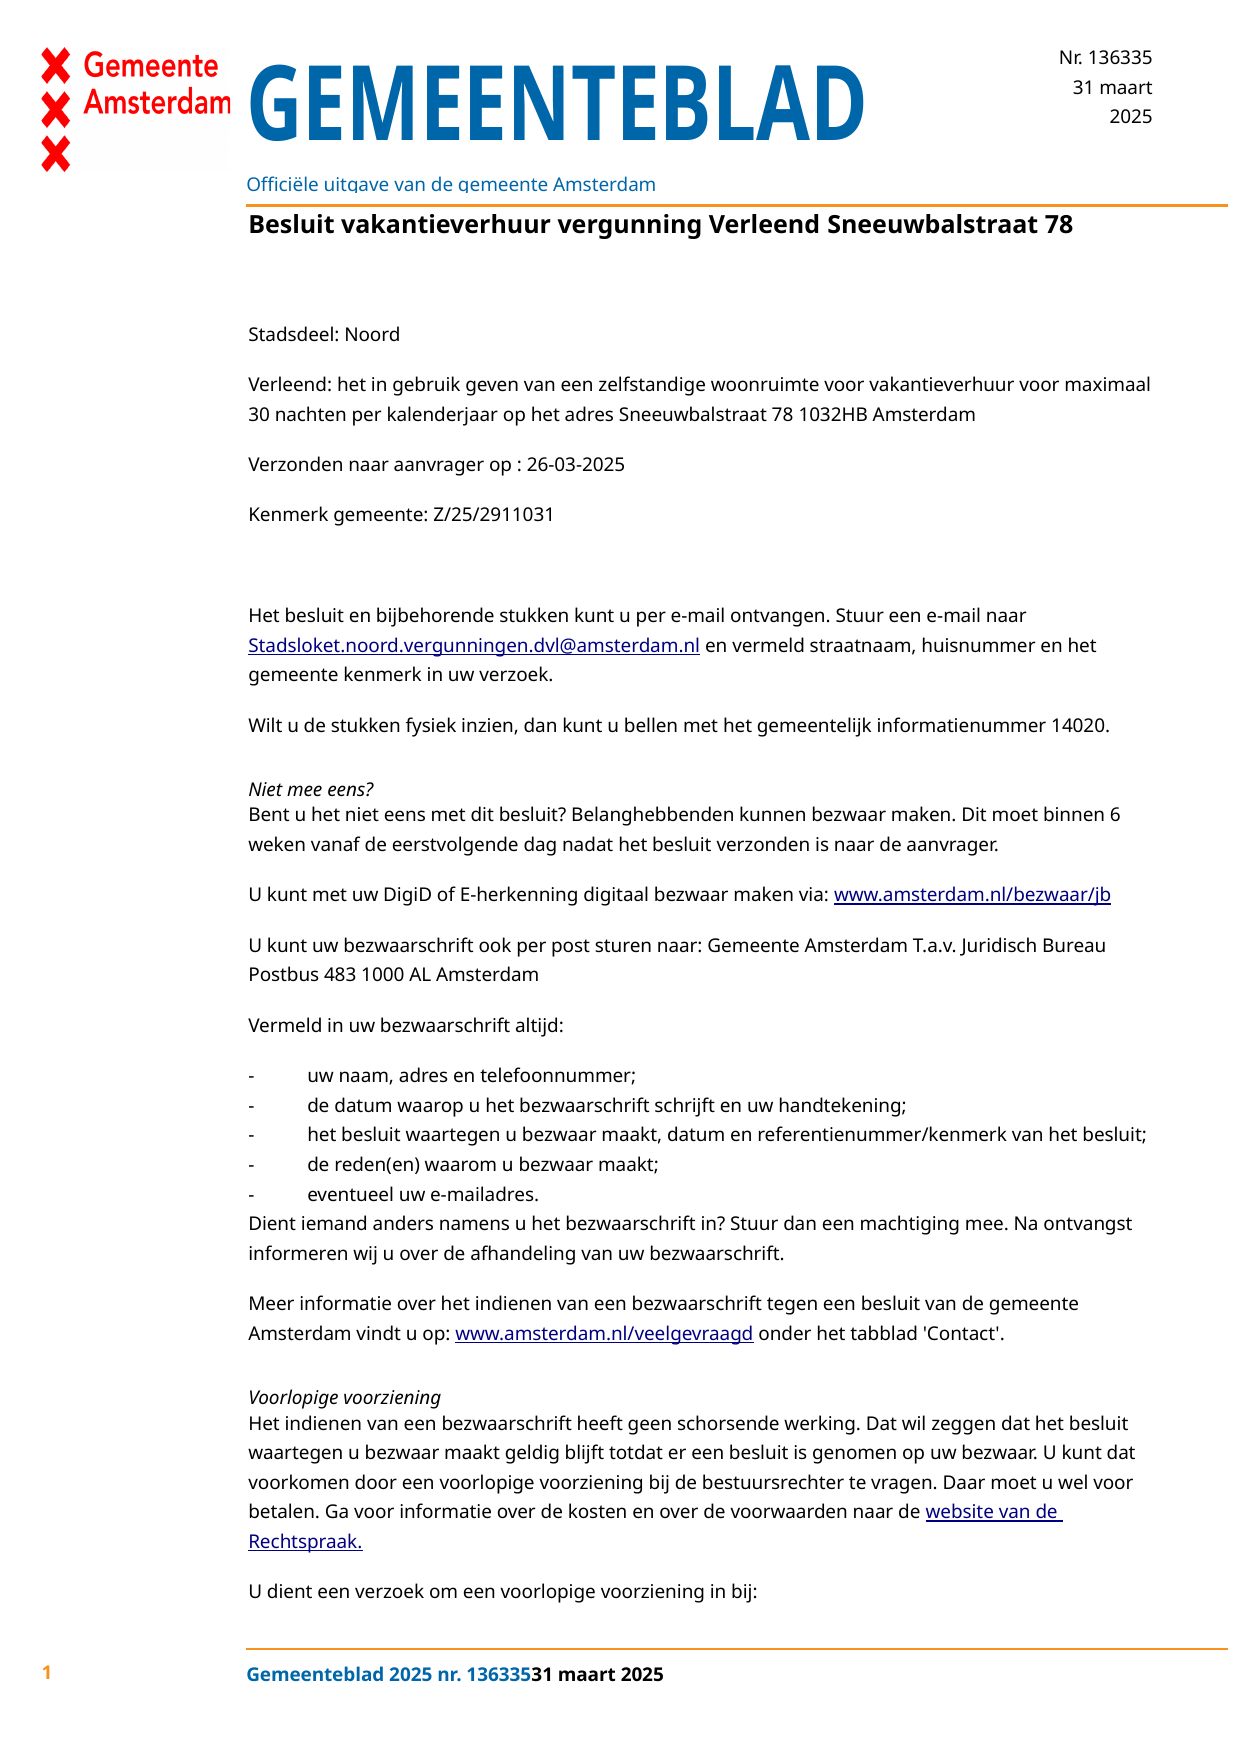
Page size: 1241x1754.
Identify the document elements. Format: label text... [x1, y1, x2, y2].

text Vermeld in uw bezwaarschrift altijd: [248, 1012, 1152, 1038]
text Meer informatie over het indienen van een bezwaarschrift tegen een besluit van de gemeente Amsterdam vindt u op: www.amsterdam.nl/veelgevraagd onder het tabblad 'Contact'. [248, 1290, 1152, 1346]
text Verzonden naar aanvrager op : 26-03-2025 [248, 451, 1152, 477]
text Stadsdeel: Noord [248, 321, 1152, 346]
text Dient iemand anders namens u het bezwaarschrift in? Stuur dan een machtiging mee. Na ontvangst informeren wij u over de afhandeling van uw bezwaarschrift. [248, 1210, 1152, 1266]
picture [41, 47, 231, 172]
list de reden(en) waarom u bezwaar maakt; [248, 1151, 1152, 1177]
text Het besluit en bijbehorende stukken kunt u per e-mail ontvangen. Stuur een e-mail naar Stadsloket.noord.vergunningen.dvl@amsterdam.nl en vermeld straatnaam, huisnummer en het gemeente kenmerk in uw verzoek. [248, 602, 1152, 687]
text Wilt u de stukken fysiek inzien, dan kunt u bellen met het gemeentelijk informatienummer 14020. [248, 712, 1152, 738]
list eventueel uw e-mailadres. [248, 1181, 1152, 1207]
text U kunt met uw DigiD of E-herkenning digitaal bezwaar maken via: www.amsterdam.nl/bezwaar/jb [248, 882, 1152, 907]
text U kunt uw bezwaarschrift ook per post sturen naar: Gemeente Amsterdam T.a.v. Juridisch Bureau Postbus 483 1000 AL Amsterdam [248, 932, 1152, 987]
text Verleend: het in gebruik geven van een zelfstandige woonruimte voor vakantieverhuur voor maximaal 30 nachten per kalenderjaar op het adres Sneeuwbalstraat 78 1032HB Amsterdam [248, 371, 1152, 426]
text Kenmerk gemeente: Z/25/2911031 [248, 502, 1152, 527]
list de datum waarop u het bezwaarschrift schrijft en uw handtekening; [248, 1092, 1152, 1118]
text Bent u het niet eens met dit besluit? Belanghebbenden kunnen bezwaar maken. Dit moet binnen 6 weken vanaf de eerstvolgende dag nadat het besluit verzonden is naar de aanvrager. [248, 802, 1152, 857]
text Voorlopige voorziening [248, 1384, 1152, 1410]
text Niet mee eens? [248, 776, 1152, 802]
text Het indienen van een bezwaarschrift heeft geen schorsende werking. Dat wil zeggen dat het besluit waartegen u bezwaar maakt geldig blijft totdat er een besluit is genomen op uw bezwaar. U kunt dat voorkomen door een voorlopige voorziening bij de bestuursrechter te vragen. Daar moet u wel voor betalen. Ga voor informatie over de kosten en over de voorwaarden naar de website van de Rechtspraak. [248, 1410, 1152, 1554]
text U dient een verzoek om een voorlopige voorziening in bij: [248, 1578, 1152, 1604]
list uw naam, adres en telefoonnummer; [248, 1062, 1152, 1088]
list het besluit waartegen u bezwaar maakt, datum en referentienummer/kenmerk van het besluit; [248, 1122, 1152, 1147]
text Besluit vakantieverhuur vergunning Verleend Sneeuwbalstraat 78 [248, 207, 1152, 241]
